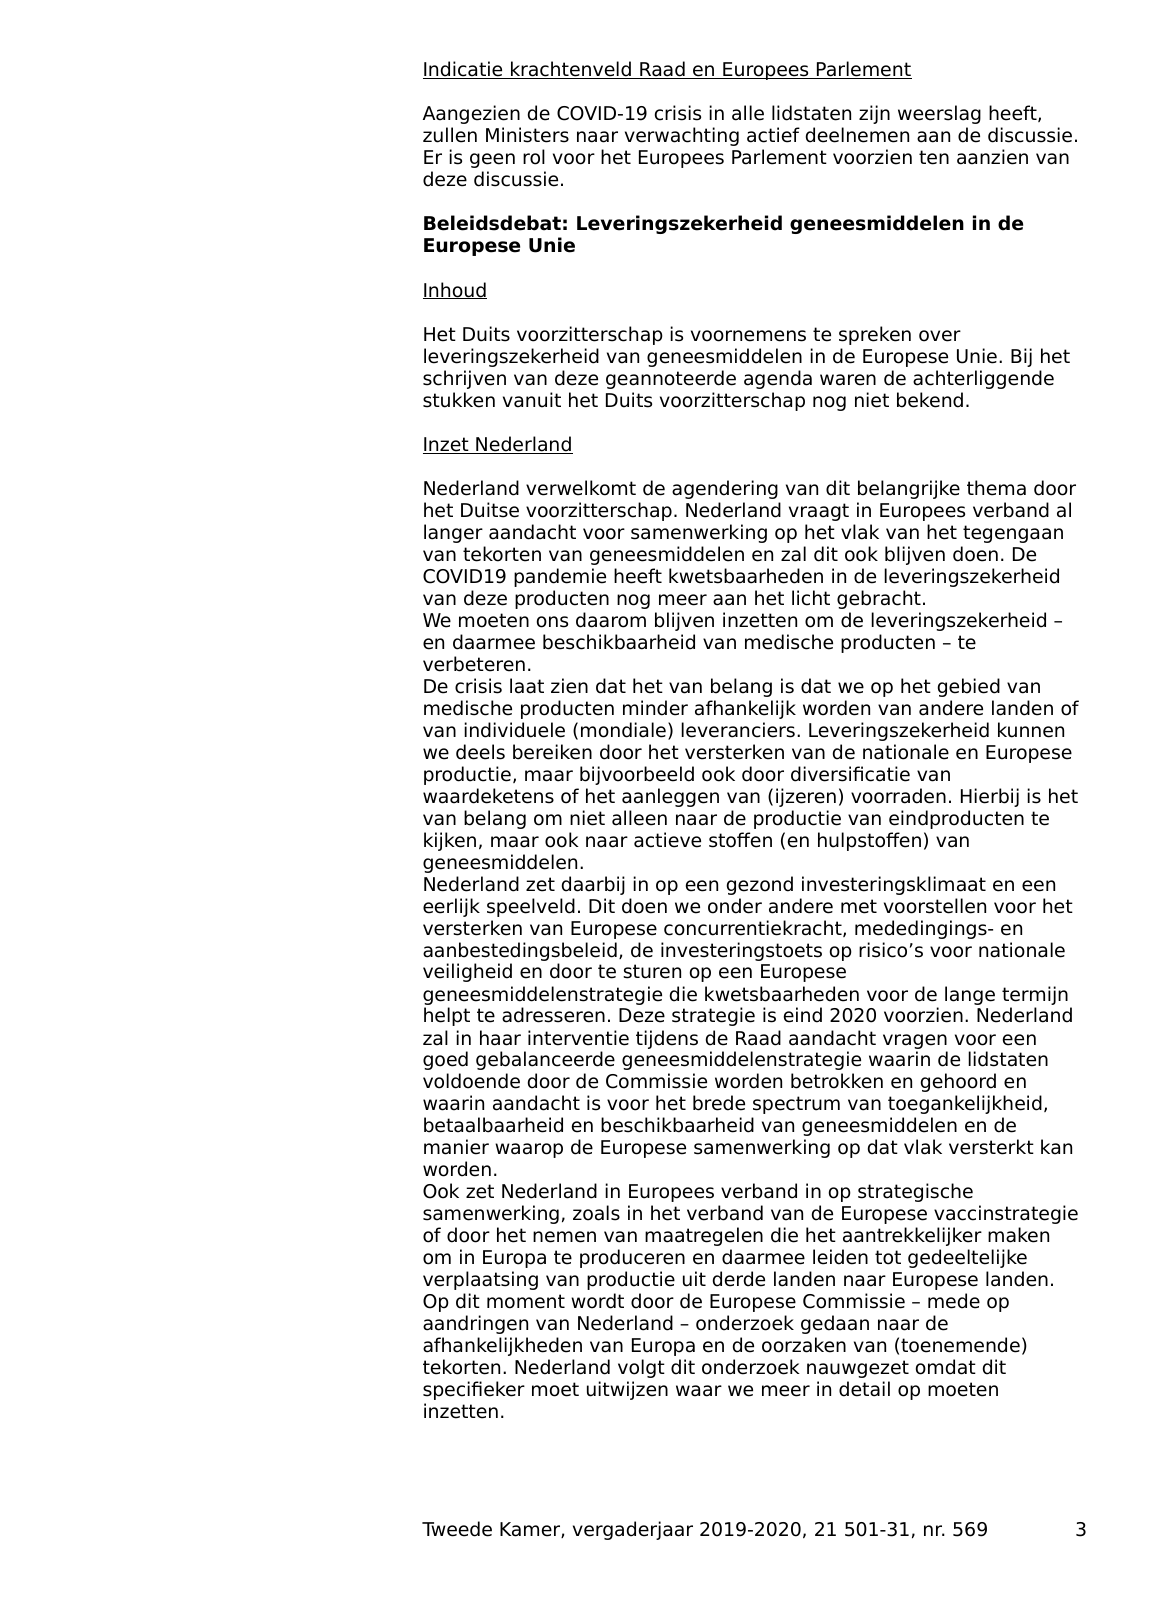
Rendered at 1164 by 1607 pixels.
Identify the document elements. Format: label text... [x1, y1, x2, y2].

text De crisis laat zien dat het van belang is dat we op het gebied van medische producten minder afhankelijk worden van andere landen of van individuele (mondiale) leveranciers. Leveringszekerheid kunnen we deels bereiken door het versterken van de nationale en Europese productie, maar bijvoorbeeld ook door diversificatie van waardeketens of het aanleggen van (ijzeren) voorraden. Hierbij is het van belang om niet alleen naar de productie van eindproducten te kijken, maar ook naar actieve stoffen (en hulpstoffen) van geneesmiddelen. [422, 676, 1087, 873]
subtitle Indicatie krachtenveld Raad en Europees Parlement [422, 59, 1087, 81]
subtitle Beleidsdebat: Leveringszekerheid geneesmiddelen in de Europese Unie [422, 213, 1087, 257]
text Het Duits voorzitterschap is voornemens te spreken over leveringszekerheid van geneesmiddelen in de Europese Unie. Bij het schrijven van deze geannoteerde agenda waren de achterliggende stukken vanuit het Duits voorzitterschap nog niet bekend. [422, 324, 1087, 412]
text Aangezien de COVID-19 crisis in alle lidstaten zijn weerslag heeft, zullen Ministers naar verwachting actief deelnemen aan de discussie. Er is geen rol voor het Europees Parlement voorzien ten aanzien van deze discussie. [422, 103, 1087, 191]
text Ook zet Nederland in Europees verband in op strategische samenwerking, zoals in het verband van de Europese vaccinstrategie of door het nemen van maatregelen die het aantrekkelijker maken om in Europa te produceren en daarmee leiden tot gedeeltelijke verplaatsing van productie uit derde landen naar Europese landen. [422, 1181, 1087, 1291]
text We moeten ons daarom blijven inzetten om de leveringszekerheid – en daarmee beschikbaarheid van medische producten – te verbeteren. [422, 610, 1087, 676]
text Nederland zet daarbij in op een gezond investeringsklimaat en een eerlijk speelveld. Dit doen we onder andere met voorstellen voor het versterken van Europese concurrentiekracht, mededingings- en aanbestedingsbeleid, de investeringstoets op risico’s voor nationale veiligheid en door te sturen op een Europese geneesmiddelenstrategie die kwetsbaarheden voor de lange termijn helpt te adresseren. Deze strategie is eind 2020 voorzien. Nederland zal in haar interventie tijdens de Raad aandacht vragen voor een goed gebalanceerde geneesmiddelenstrategie waarin de lidstaten voldoende door de Commissie worden betrokken en gehoord en waarin aandacht is voor het brede spectrum van toegankelijkheid, betaalbaarheid en beschikbaarheid van geneesmiddelen en de manier waarop de Europese samenwerking op dat vlak versterkt kan worden. [422, 873, 1087, 1181]
text Nederland verwelkomt de agendering van dit belangrijke thema door het Duitse voorzitterschap. Nederland vraagt in Europees verband al langer aandacht voor samenwerking op het vlak van het tegengaan van tekorten van geneesmiddelen en zal dit ook blijven doen. De COVID19 pandemie heeft kwetsbaarheden in de leveringszekerheid van deze producten nog meer aan het licht gebracht. [422, 478, 1087, 610]
text Op dit moment wordt door de Europese Commissie – mede op aandringen van Nederland – onderzoek gedaan naar de afhankelijkheden van Europa en de oorzaken van (toenemende) tekorten. Nederland volgt dit onderzoek nauwgezet omdat dit specifieker moet uitwijzen waar we meer in detail op moeten inzetten. [422, 1291, 1087, 1423]
subtitle Inhoud [422, 279, 1087, 301]
subtitle Inzet Nederland [422, 434, 1087, 456]
